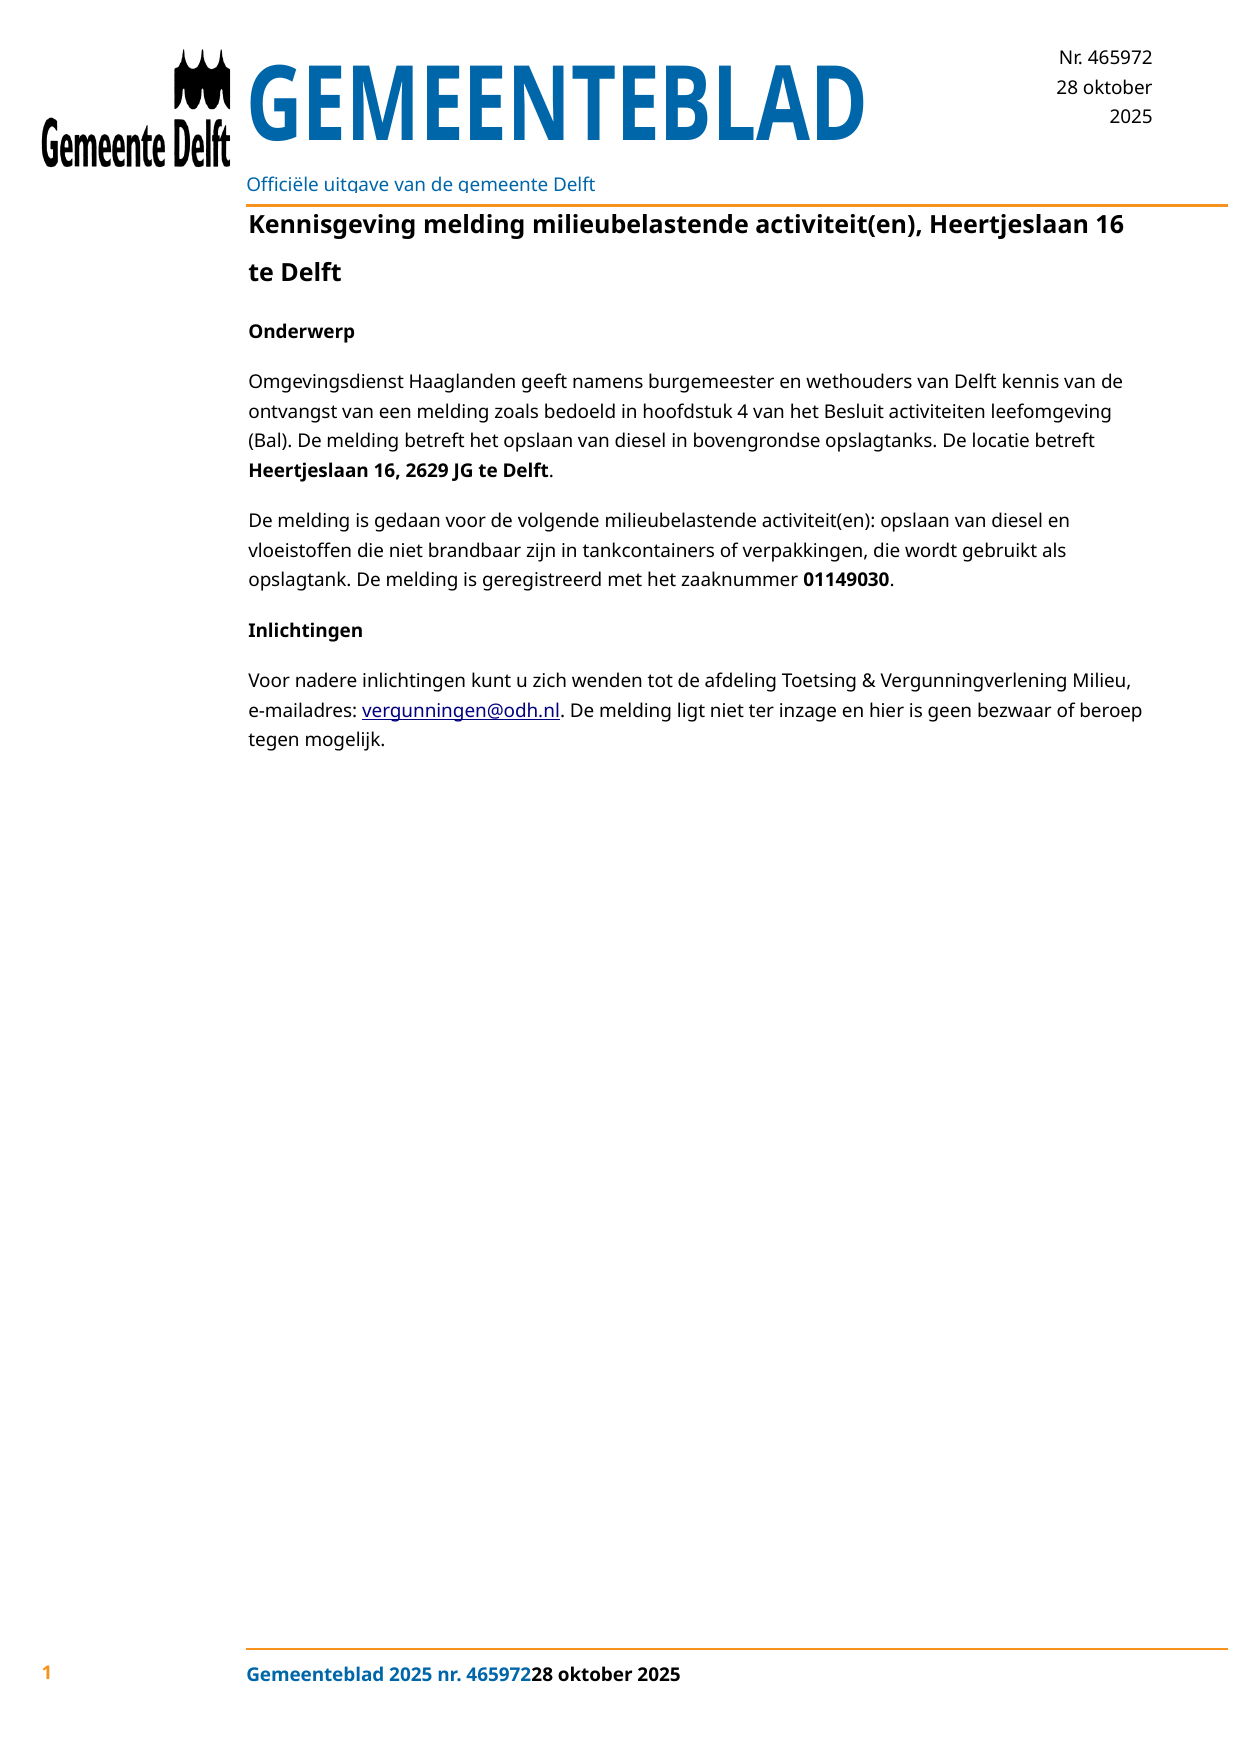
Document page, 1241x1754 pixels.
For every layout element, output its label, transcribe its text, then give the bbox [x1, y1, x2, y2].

text De melding is gedaan voor de volgende milieubelastende activiteit(en): opslaan van diesel en vloeistoffen die niet brandbaar zijn in tankcontainers of verpakkingen, die wordt gebruikt als opslagtank. De melding is geregistreerd met het zaaknummer 01149030. [248, 507, 1152, 592]
text Omgevingsdienst Haaglanden geeft namens burgemeester en wethouders van Delft kennis van de ontvangst van een melding zoals bedoeld in hoofdstuk 4 van het Besluit activiteiten leefomgeving (Bal). De melding betreft het opslaan van diesel in bovengrondse opslagtanks. De locatie betreft Heertjeslaan 16, 2629 JG te Delft. [248, 368, 1152, 483]
text Inlichtingen [248, 617, 1152, 643]
text Voor nadere inlichtingen kunt u zich wenden tot de afdeling Toetsing & Vergunningverlening Milieu, e-mailadres: vergunningen@odh.nl. De melding ligt niet ter inzage en hier is geen bezwaar of beroep tegen mogelijk. [248, 667, 1152, 752]
picture [41, 47, 231, 172]
text Kennisgeving melding milieubelastende activiteit(en), Heertjeslaan 16 te Delft [248, 207, 1152, 288]
text Onderwerp [248, 318, 1152, 344]
